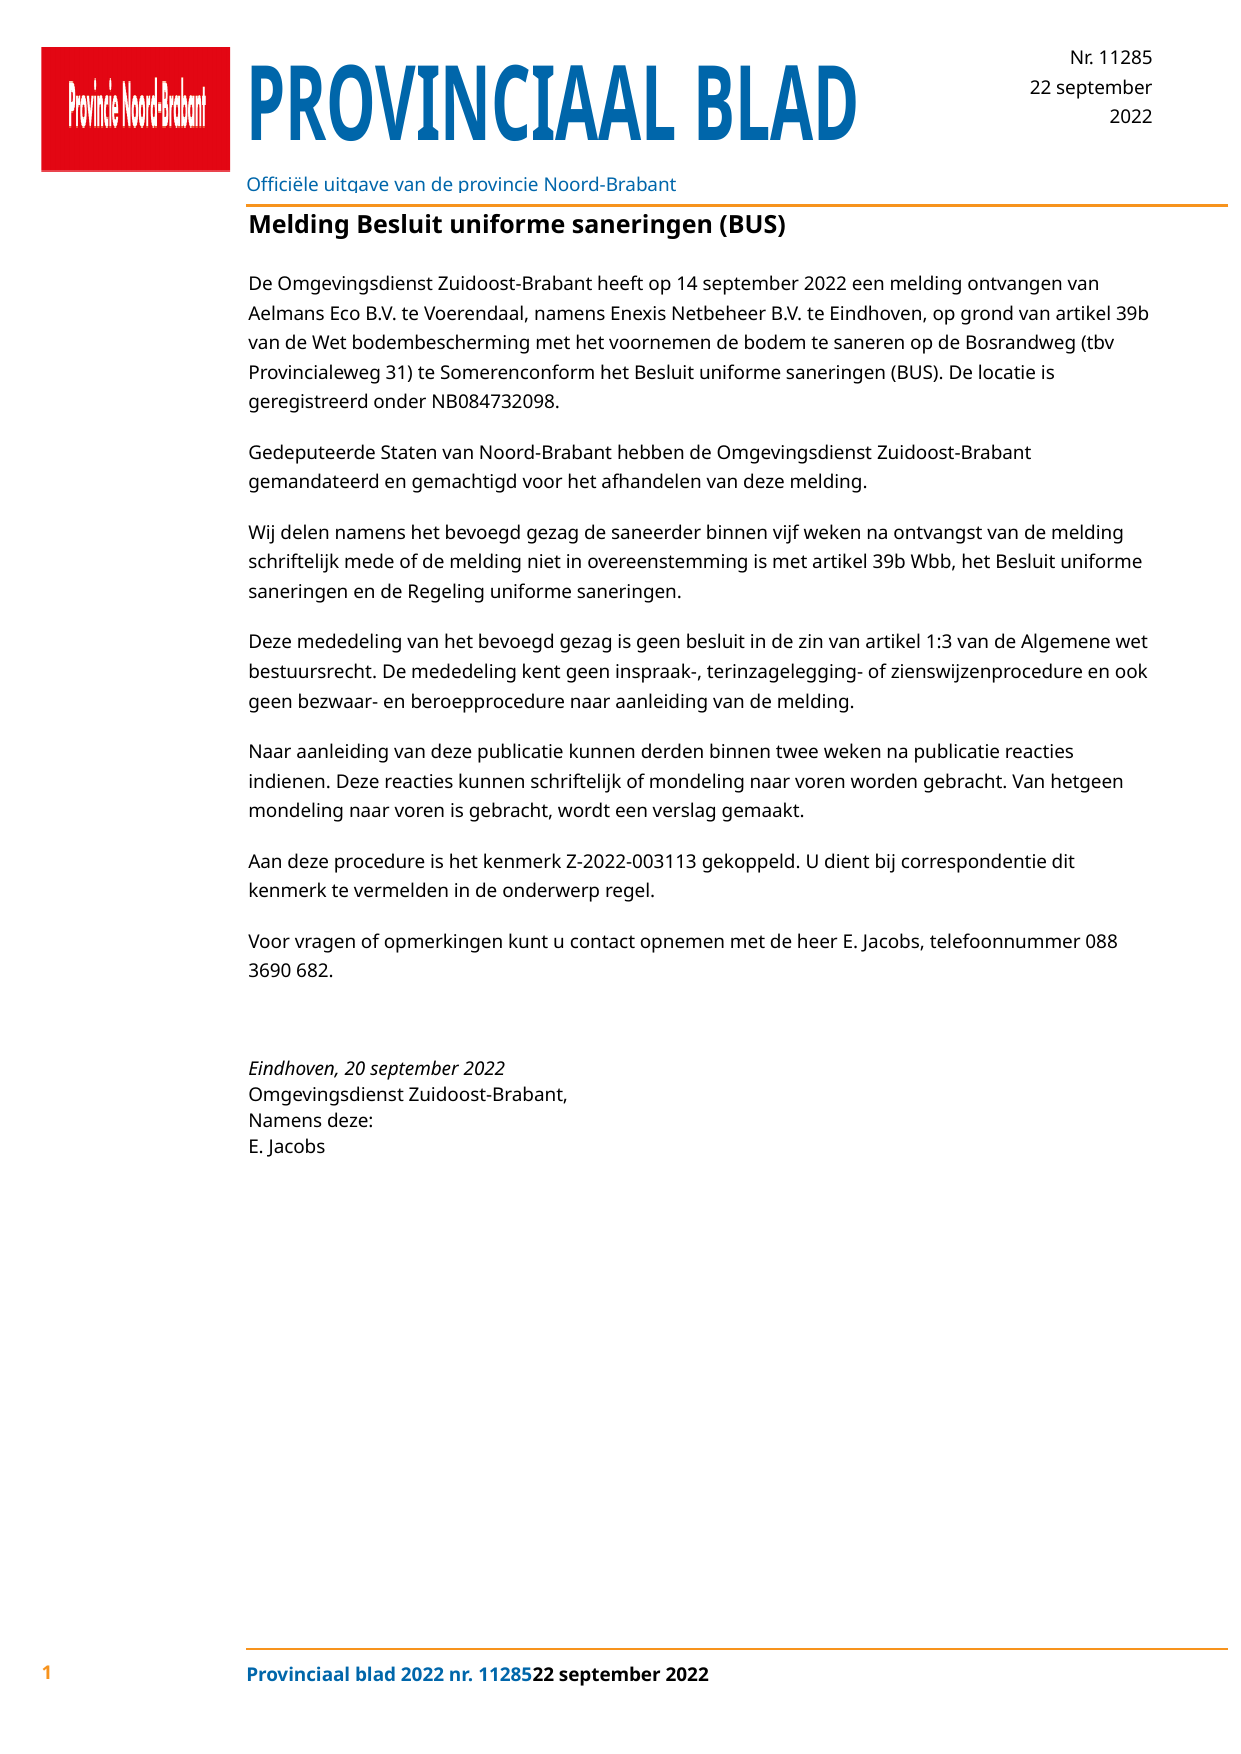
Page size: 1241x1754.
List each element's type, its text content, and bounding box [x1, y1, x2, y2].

text De Omgevingsdienst Zuidoost-Brabant heeft op 14 september 2022 een melding ontvangen van Aelmans Eco B.V. te Voerendaal, namens Enexis Netbeheer B.V. te Eindhoven, op grond van artikel 39b van de Wet bodembescherming met het voornemen de bodem te saneren op de Bosrandweg (tbv Provincialeweg 31) te Somerenconform het Besluit uniforme saneringen (BUS). De locatie is geregistreerd onder NB084732098. [248, 270, 1152, 414]
text Wij delen namens het bevoegd gezag de saneerder binnen vijf weken na ontvangst van de melding schriftelijk mede of de melding niet in overeenstemming is met artikel 39b Wbb, het Besluit uniforme saneringen en de Regeling uniforme saneringen. [248, 519, 1152, 604]
text E. Jacobs [248, 1133, 1152, 1158]
text Eindhoven, 20 september 2022 [248, 1056, 1152, 1081]
text Naar aanleiding van deze publicatie kunnen derden binnen twee weken na publicatie reacties indienen. Deze reacties kunnen schriftelijk of mondeling naar voren worden gebracht. Van hetgeen mondeling naar voren is gebracht, wordt een verslag gemaakt. [248, 738, 1152, 823]
text Deze mededeling van het bevoegd gezag is geen besluit in de zin van artikel 1:3 van de Algemene wet bestuursrecht. De mededeling kent geen inspraak-, terinzagelegging- of zienswijzenprocedure en ook geen bezwaar- en beroepprocedure naar aanleiding van de melding. [248, 629, 1152, 713]
text Gedeputeerde Staten van Noord-Brabant hebben de Omgevingsdienst Zuidoost-Brabant gemandateerd en gemachtigd voor het afhandelen van deze melding. [248, 439, 1152, 494]
text Omgevingsdienst Zuidoost-Brabant, [248, 1081, 1152, 1107]
text Melding Besluit uniforme saneringen (BUS) [248, 207, 1152, 241]
text Voor vragen of opmerkingen kunt u contact opnemen met de heer E. Jacobs, telefoonnummer 088 3690 682. [248, 928, 1152, 983]
text Aan deze procedure is het kenmerk Z-2022-003113 gekoppeld. U dient bij correspondentie dit kenmerk te vermelden in de onderwerp regel. [248, 848, 1152, 903]
picture [41, 47, 231, 172]
text Namens deze: [248, 1107, 1152, 1133]
